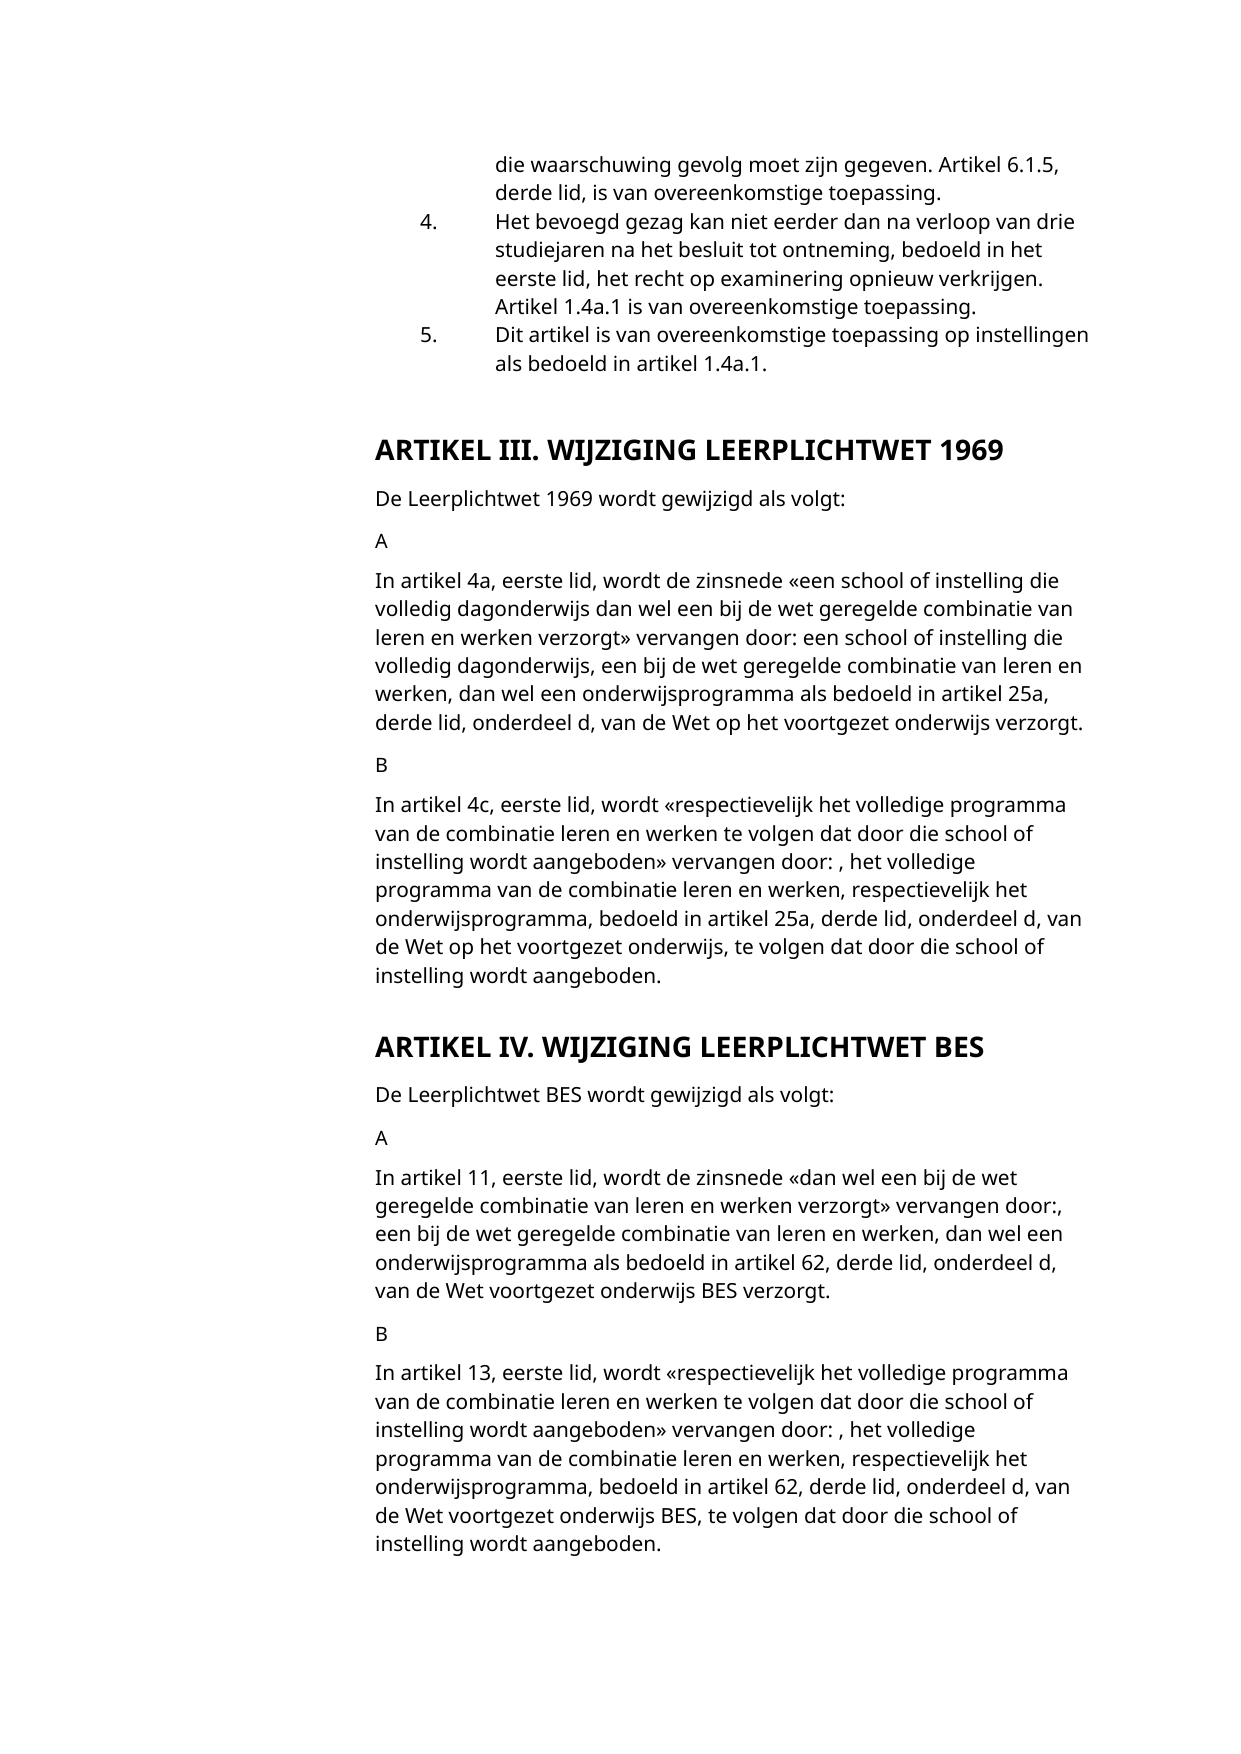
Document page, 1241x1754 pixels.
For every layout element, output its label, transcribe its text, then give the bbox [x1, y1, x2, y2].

text A [375, 527, 1090, 554]
subtitle ARTIKEL IV. WIJZIGING LEERPLICHTWET BES [375, 1027, 1090, 1065]
text In artikel 4a, eerste lid, wordt de zinsnede «een school of instelling die volledig dagonderwijs dan wel een bij de wet geregelde combinatie van leren en werken verzorgt» vervangen door: een school of instelling die volledig dagonderwijs, een bij de wet geregelde combinatie van leren en werken, dan wel een onderwijsprogramma als bedoeld in artikel 25a, derde lid, onderdeel d, van de Wet op het voortgezet onderwijs verzorgt. [375, 566, 1090, 736]
text De Leerplichtwet 1969 wordt gewijzigd als volgt: [375, 484, 1090, 512]
list die waarschuwing gevolg moet zijn gegeven. Artikel 6.1.5, derde lid, is van overeenkomstige toepassing. [420, 150, 1090, 207]
text De Leerplichtwet BES wordt gewijzigd als volgt: [375, 1080, 1090, 1109]
text In artikel 13, eerste lid, wordt «respectievelijk het volledige programma van de combinatie leren en werken te volgen dat door die school of instelling wordt aangeboden» vervangen door: , het volledige programma van de combinatie leren en werken, respectievelijk het onderwijsprogramma, bedoeld in artikel 62, derde lid, onderdeel d, van de Wet voortgezet onderwijs BES, te volgen dat door die school of instelling wordt aangeboden. [375, 1358, 1090, 1558]
text In artikel 4c, eerste lid, wordt «respectievelijk het volledige programma van de combinatie leren en werken te volgen dat door die school of instelling wordt aangeboden» vervangen door: , het volledige programma van de combinatie leren en werken, respectievelijk het onderwijsprogramma, bedoeld in artikel 25a, derde lid, onderdeel d, van de Wet op het voortgezet onderwijs, te volgen dat door die school of instelling wordt aangeboden. [375, 790, 1090, 989]
text B [375, 751, 1090, 778]
text A [375, 1124, 1090, 1151]
text B [375, 1320, 1090, 1347]
list Het bevoegd gezag kan niet eerder dan na verloop van drie studiejaren na het besluit tot ontneming, bedoeld in het eerste lid, het recht op examinering opnieuw verkrijgen. Artikel 1.4a.1 is van overeenkomstige toepassing. [420, 207, 1090, 321]
text In artikel 11, eerste lid, wordt de zinsnede «dan wel een bij de wet geregelde combinatie van leren en werken verzorgt» vervangen door:, een bij de wet geregelde combinatie van leren en werken, dan wel een onderwijsprogramma als bedoeld in artikel 62, derde lid, onderdeel d, van de Wet voortgezet onderwijs BES verzorgt. [375, 1163, 1090, 1305]
subtitle ARTIKEL III. WIJZIGING LEERPLICHTWET 1969 [375, 430, 1090, 469]
list Dit artikel is van overeenkomstige toepassing op instellingen als bedoeld in artikel 1.4a.1. [420, 321, 1090, 377]
